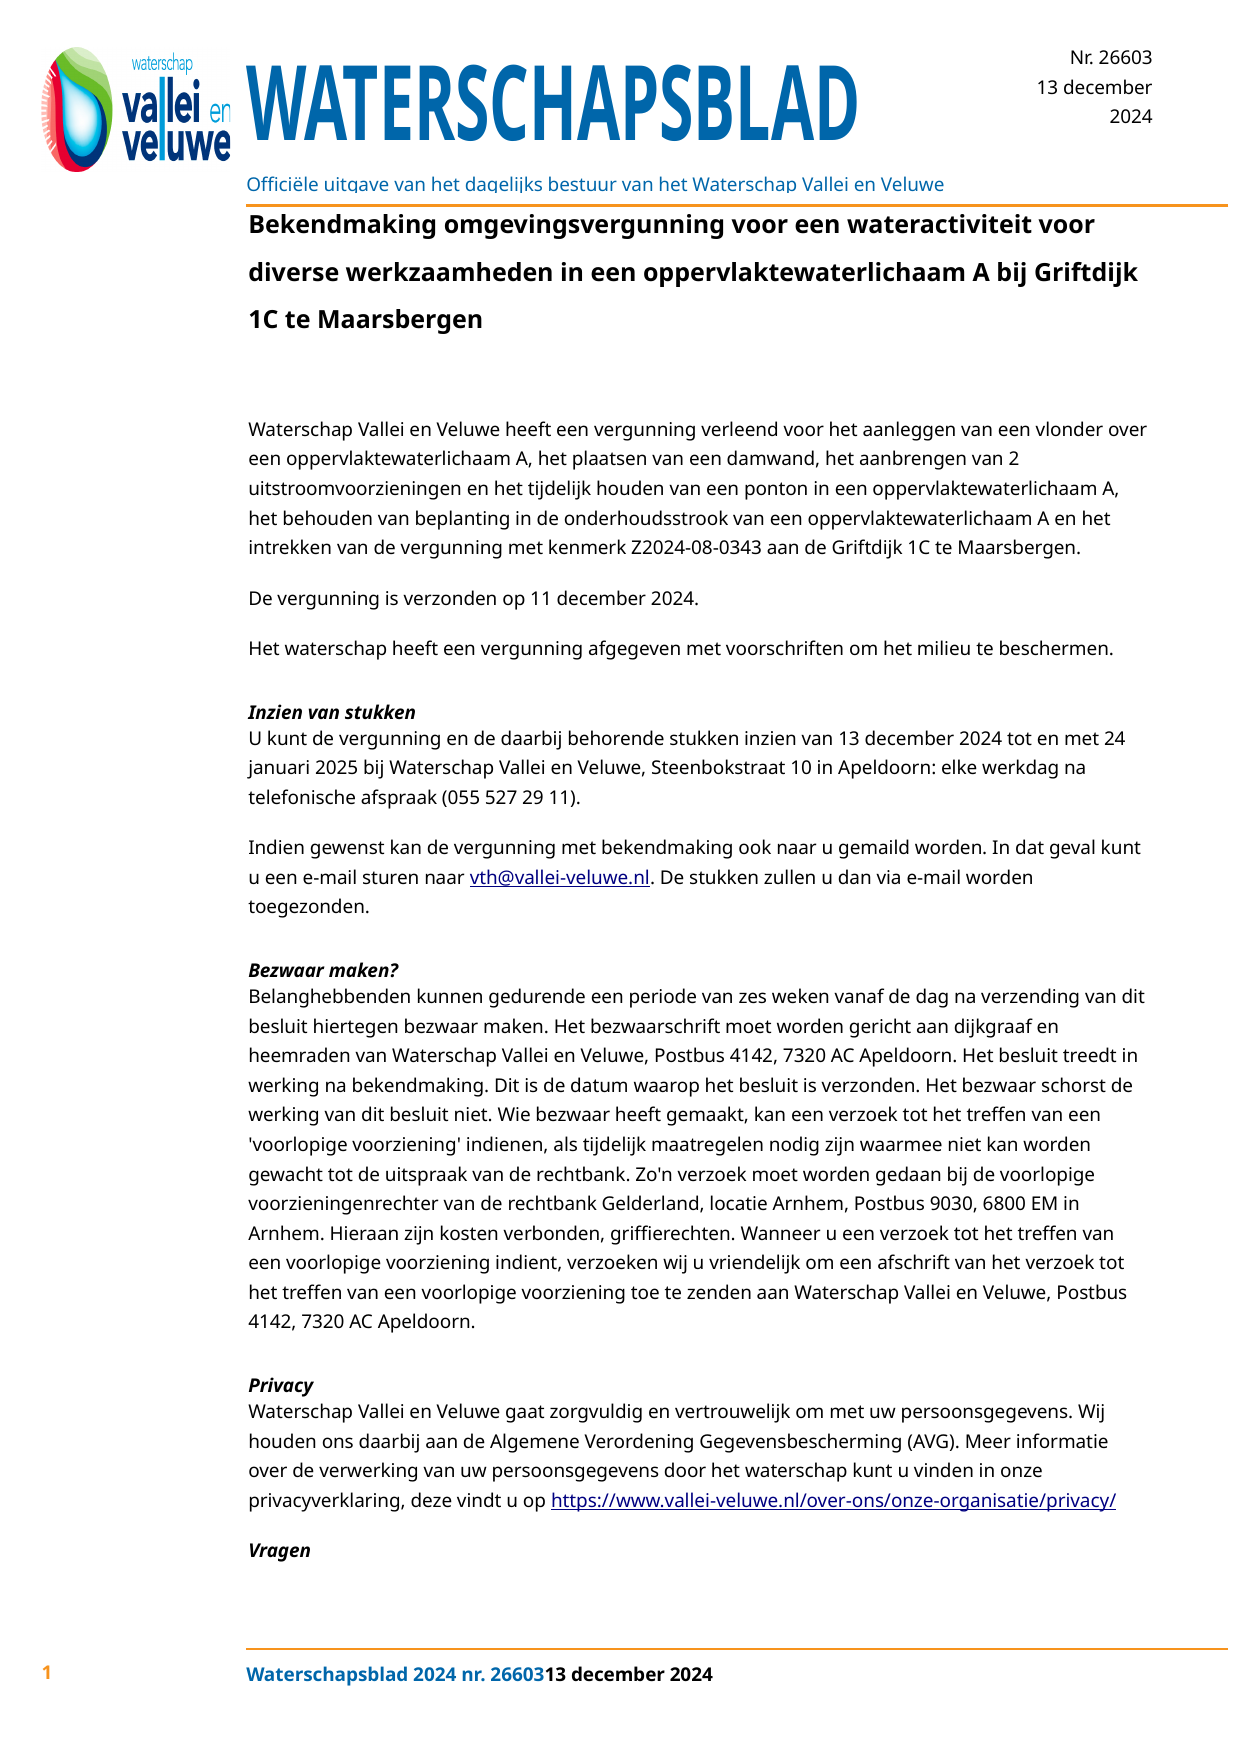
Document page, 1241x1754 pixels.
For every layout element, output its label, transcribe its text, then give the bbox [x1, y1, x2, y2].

text De vergunning is verzonden op 11 december 2024. [248, 585, 1152, 610]
text Belanghebbenden kunnen gedurende een periode van zes weken vanaf de dag na verzending van dit besluit hiertegen bezwaar maken. Het bezwaarschrift moet worden gericht aan dijkgraaf en heemraden van Waterschap Vallei en Veluwe, Postbus 4142, 7320 AC Apeldoorn. Het besluit treedt in werking na bekendmaking. Dit is de datum waarop het besluit is verzonden. Het bezwaar schorst de werking van dit besluit niet. Wie bezwaar heeft gemaakt, kan een verzoek tot het treffen van een 'voorlopige voorziening' indienen, als tijdelijk maatregelen nodig zijn waarmee niet kan worden gewacht tot de uitspraak van de rechtbank. Zo'n verzoek moet worden gedaan bij de voorlopige voorzieningenrechter van de rechtbank Gelderland, locatie Arnhem, Postbus 9030, 6800 EM in Arnhem. Hieraan zijn kosten verbonden, griffierechten. Wanneer u een verzoek tot het treffen van een voorlopige voorziening indient, verzoeken wij u vriendelijk om een afschrift van het verzoek tot het treffen van een voorlopige voorziening toe te zenden aan Waterschap Vallei en Veluwe, Postbus 4142, 7320 AC Apeldoorn. [248, 983, 1152, 1334]
text Indien gewenst kan de vergunning met bekendmaking ook naar u gemaild worden. In dat geval kunt u een e-mail sturen naar vth@vallei-veluwe.nl. De stukken zullen u dan via e-mail worden toegezonden. [248, 834, 1152, 919]
text Vragen [248, 1537, 1152, 1563]
text Waterschap Vallei en Veluwe gaat zorgvuldig en vertrouwelijk om met uw persoonsgegevens. Wij houden ons daarbij aan de Algemene Verordening Gegevensbescherming (AVG). Meer informatie over de verwerking van uw persoonsgegevens door het waterschap kunt u vinden in onze privacyverklaring, deze vindt u op https://www.vallei-veluwe.nl/over-ons/onze-organisatie/privacy/ [248, 1398, 1152, 1513]
text Waterschap Vallei en Veluwe heeft een vergunning verleend voor het aanleggen van een vlonder over een oppervlaktewaterlichaam A, het plaatsen van een damwand, het aanbrengen van 2 uitstroomvoorzieningen en het tijdelijk houden van een ponton in een oppervlaktewaterlichaam A, het behouden van beplanting in de onderhoudsstrook van een oppervlaktewaterlichaam A en het intrekken van de vergunning met kenmerk Z2024-08-0343 aan de Griftdijk 1C te Maarsbergen. [248, 416, 1152, 560]
picture [41, 47, 231, 172]
text Bezwaar maken? [248, 957, 1152, 983]
text Het waterschap heeft een vergunning afgegeven met voorschriften om het milieu te beschermen. [248, 635, 1152, 661]
text Inzien van stukken [248, 699, 1152, 725]
text Privacy [248, 1373, 1152, 1398]
text Bekendmaking omgevingsvergunning voor een wateractiviteit voor diverse werkzaamheden in een oppervlaktewaterlichaam A bij Griftdijk 1C te Maarsbergen [248, 207, 1152, 336]
text U kunt de vergunning en de daarbij behorende stukken inzien van 13 december 2024 tot en met 24 januari 2025 bij Waterschap Vallei en Veluwe, Steenbokstraat 10 in Apeldoorn: elke werkdag na telefonische afspraak (055 527 29 11). [248, 725, 1152, 810]
